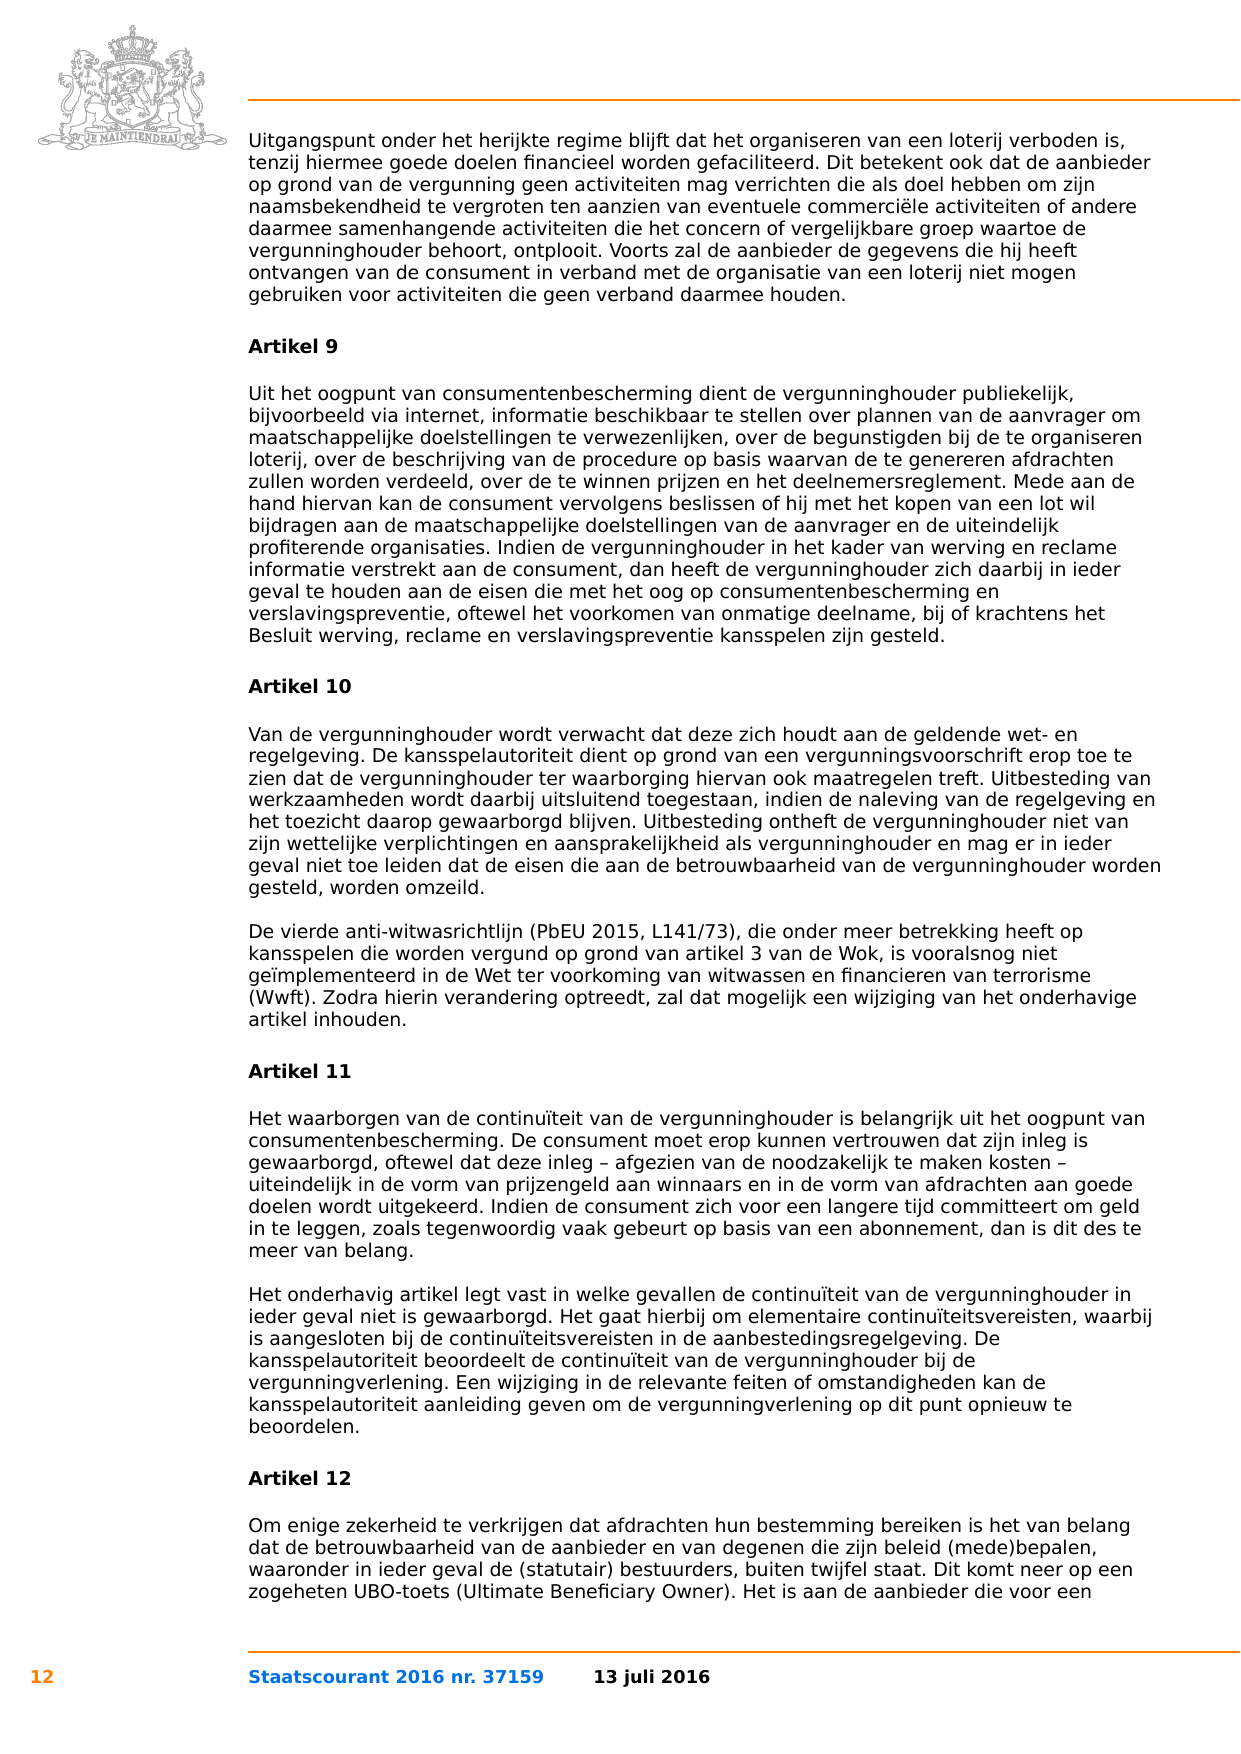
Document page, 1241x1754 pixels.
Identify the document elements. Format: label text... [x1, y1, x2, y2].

picture [38, 25, 227, 150]
text Het waarborgen van de continuïteit van de vergunninghouder is belangrijk uit het oogpunt van consumentenbescherming. De consument moet erop kunnen vertrouwen dat zijn inleg is gewaarborgd, oftewel dat deze inleg – afgezien van de noodzakelijk te maken kosten – uiteindelijk in de vorm van prijzengeld aan winnaars en in de vorm van afdrachten aan goede doelen wordt uitgekeerd. Indien de consument zich voor een langere tijd committeert om geld in te leggen, zoals tegenwoordig vaak gebeurt op basis van een abonnement, dan is dit des te meer van belang. [248, 1108, 1163, 1262]
text Uitgangspunt onder het herijkte regime blijft dat het organiseren van een loterij verboden is, tenzij hiermee goede doelen financieel worden gefaciliteerd. Dit betekent ook dat de aanbieder op grond van de vergunning geen activiteiten mag verrichten die als doel hebben om zijn naamsbekendheid te vergroten ten aanzien van eventuele commerciële activiteiten of andere daarmee samenhangende activiteiten die het concern of vergelijkbare groep waartoe de vergunninghouder behoort, ontplooit. Voorts zal de aanbieder de gegevens die hij heeft ontvangen van de consument in verband met de organisatie van een loterij niet mogen gebruiken voor activiteiten die geen verband daarmee houden. [248, 130, 1163, 306]
text Van de vergunninghouder wordt verwacht dat deze zich houdt aan de geldende wet- en regelgeving. De kansspelautoriteit dient op grond van een vergunningsvoorschrift erop toe te zien dat de vergunninghouder ter waarborging hiervan ook maatregelen treft. Uitbesteding van werkzaamheden wordt daarbij uitsluitend toegestaan, indien de naleving van de regelgeving en het toezicht daarop gewaarborgd blijven. Uitbesteding ontheft de vergunninghouder niet van zijn wettelijke verplichtingen en aansprakelijkheid als vergunninghouder en mag er in ieder geval niet toe leiden dat de eisen die aan de betrouwbaarheid van de vergunninghouder worden gesteld, worden omzeild. [248, 723, 1163, 899]
subtitle Artikel 11 [248, 1061, 1163, 1083]
subtitle Artikel 9 [248, 336, 1163, 358]
text Het onderhavig artikel legt vast in welke gevallen de continuïteit van de vergunninghouder in ieder geval niet is gewaarborgd. Het gaat hierbij om elementaire continuïteitsvereisten, waarbij is aangesloten bij de continuïteitsvereisten in de aanbestedingsregelgeving. De kansspelautoriteit beoordeelt de continuïteit van de vergunninghouder bij de vergunningverlening. Een wijziging in de relevante feiten of omstandigheden kan de kansspelautoriteit aanleiding geven om de vergunningverlening op dit punt opnieuw te beoordelen. [248, 1284, 1163, 1438]
subtitle Artikel 10 [248, 676, 1163, 698]
text De vierde anti-witwasrichtlijn (PbEU 2015, L141/73), die onder meer betrekking heeft op kansspelen die worden vergund op grond van artikel 3 van de Wok, is vooralsnog niet geïmplementeerd in de Wet ter voorkoming van witwassen en financieren van terrorisme (Wwft). Zodra hierin verandering optreedt, zal dat mogelijk een wijziging van het onderhavige artikel inhouden. [248, 921, 1163, 1031]
text Uit het oogpunt van consumentenbescherming dient de vergunninghouder publiekelijk, bijvoorbeeld via internet, informatie beschikbaar te stellen over plannen van de aanvrager om maatschappelijke doelstellingen te verwezenlijken, over de begunstigden bij de te organiseren loterij, over de beschrijving van de procedure op basis waarvan de te genereren afdrachten zullen worden verdeeld, over de te winnen prijzen en het deelnemersreglement. Mede aan de hand hiervan kan de consument vervolgens beslissen of hij met het kopen van een lot wil bijdragen aan de maatschappelijke doelstellingen van de aanvrager en de uiteindelijk profiterende organisaties. Indien de vergunninghouder in het kader van werving en reclame informatie verstrekt aan de consument, dan heeft de vergunninghouder zich daarbij in ieder geval te houden aan de eisen die met het oog op consumentenbescherming en verslavingspreventie, oftewel het voorkomen van onmatige deelname, bij of krachtens het Besluit werving, reclame en verslavingspreventie kansspelen zijn gesteld. [248, 383, 1163, 646]
subtitle Artikel 12 [248, 1468, 1163, 1489]
text Om enige zekerheid te verkrijgen dat afdrachten hun bestemming bereiken is het van belang dat de betrouwbaarheid van de aanbieder en van degenen die zijn beleid (mede)bepalen, waaronder in ieder geval de (statutair) bestuurders, buiten twijfel staat. Dit komt neer op een zogeheten UBO-toets (Ultimate Beneficiary Owner). Het is aan de aanbieder die voor een [248, 1514, 1163, 1602]
